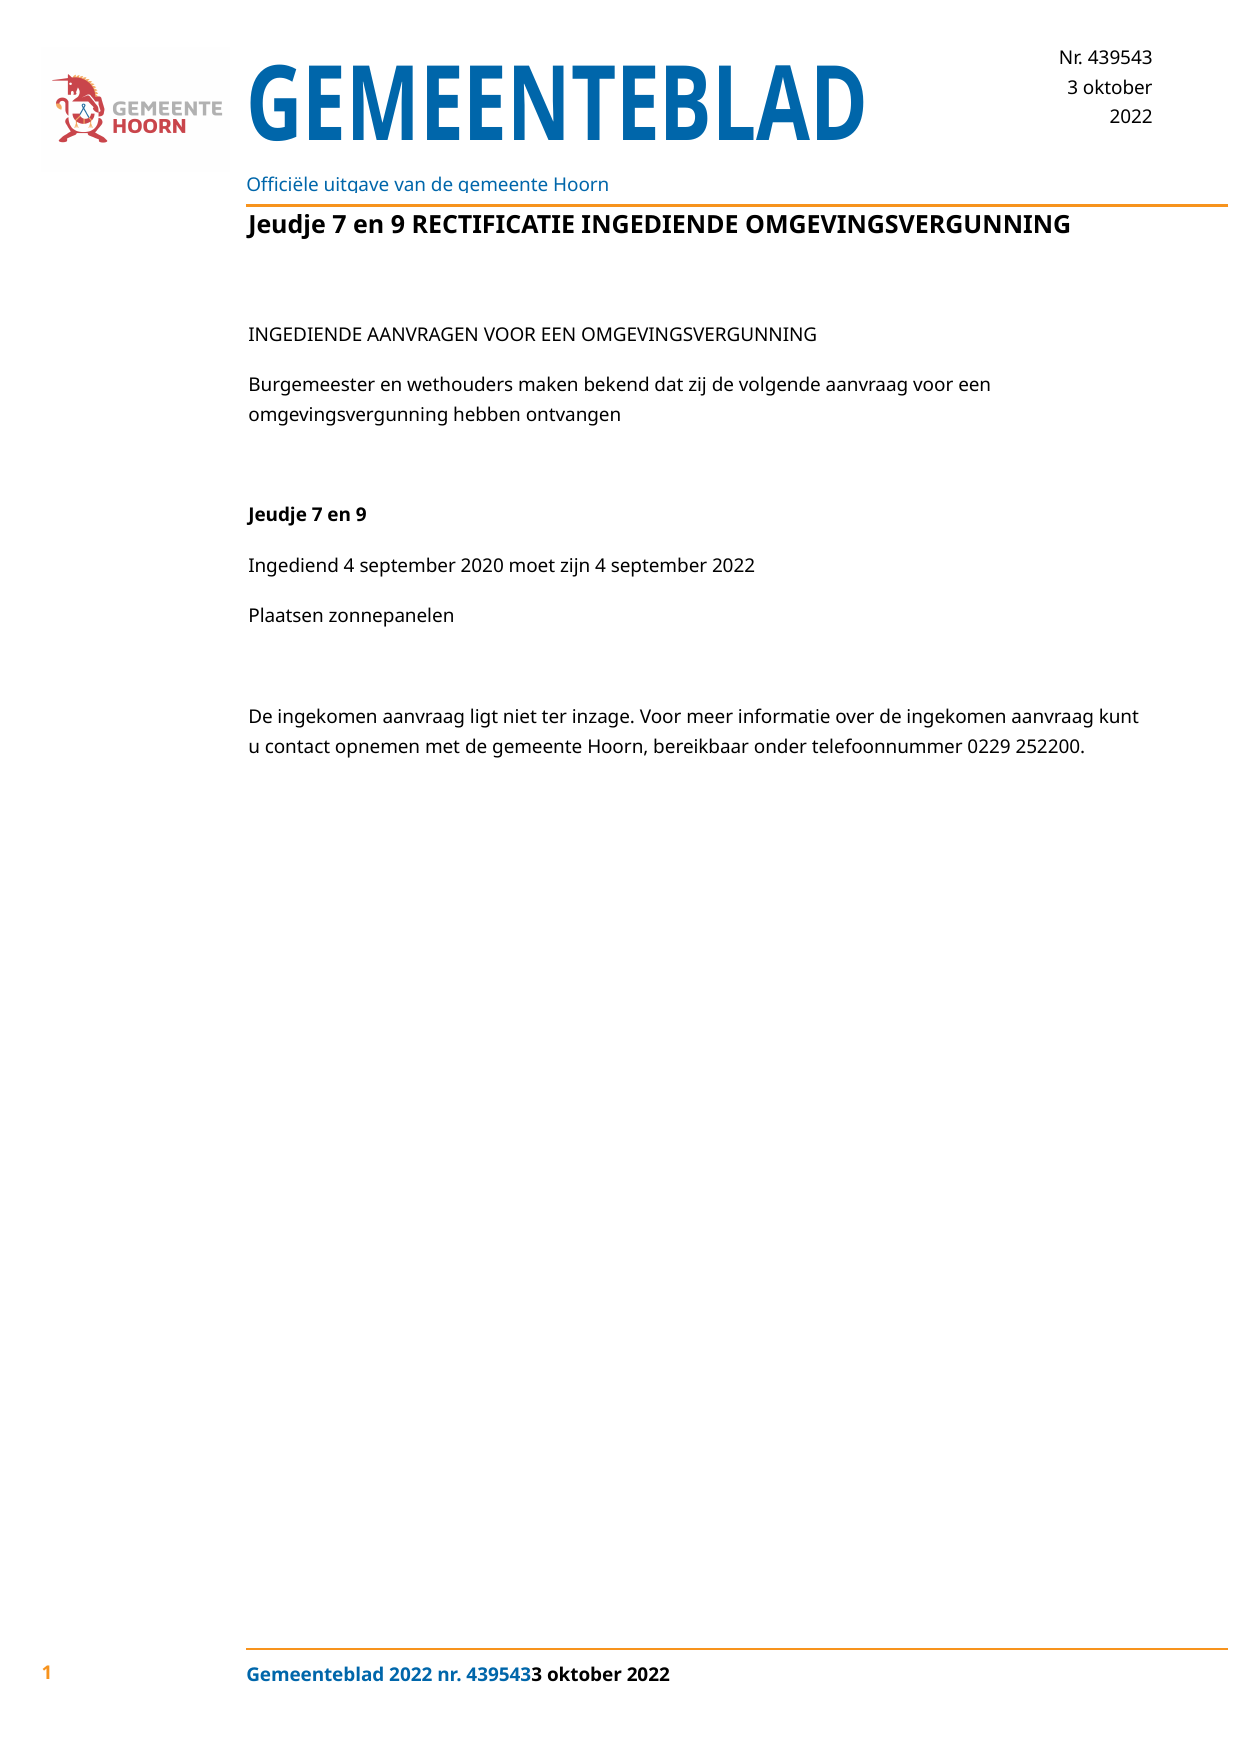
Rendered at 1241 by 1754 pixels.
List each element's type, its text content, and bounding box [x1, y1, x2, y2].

text Jeudje 7 en 9 [248, 502, 1152, 527]
text Plaatsen zonnepanelen [248, 602, 1152, 628]
text Burgemeester en wethouders maken bekend dat zij de volgende aanvraag voor een omgevingsvergunning hebben ontvangen [248, 371, 1152, 426]
text INGEDIENDE AANVRAGEN VOOR EEN OMGEVINGSVERGUNNING [248, 321, 1152, 346]
text Ingediend 4 september 2020 moet zijn 4 september 2022 [248, 552, 1152, 578]
text Jeudje 7 en 9 RECTIFICATIE INGEDIENDE OMGEVINGSVERGUNNING [248, 207, 1152, 241]
picture [41, 47, 231, 172]
text De ingekomen aanvraag ligt niet ter inzage. Voor meer informatie over de ingekomen aanvraag kunt u contact opnemen met de gemeente Hoorn, bereikbaar onder telefoonnummer 0229 252200. [248, 703, 1152, 758]
